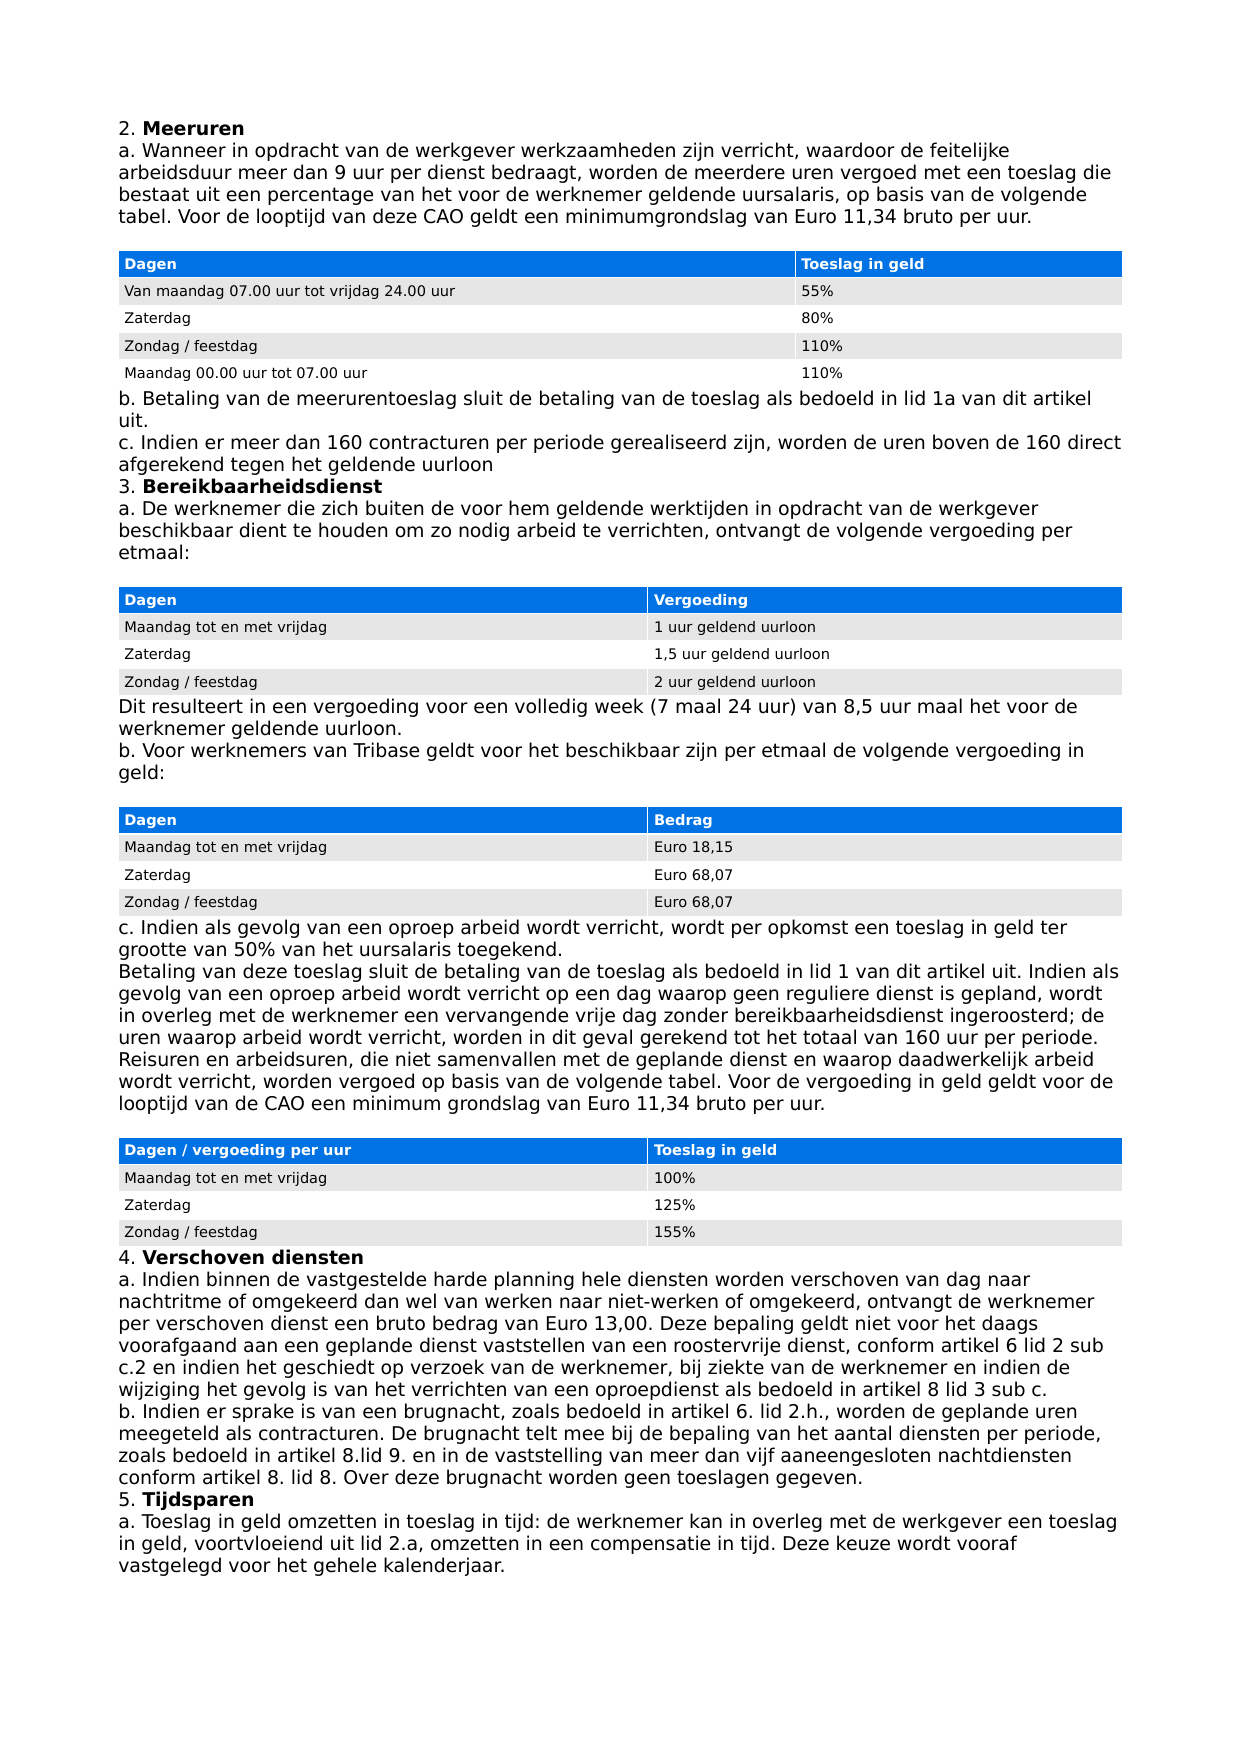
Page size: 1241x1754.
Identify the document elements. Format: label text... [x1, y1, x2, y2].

text 4. Verschoven diensten [118, 1247, 1122, 1269]
table_cell Euro 68,07 [648, 889, 1122, 916]
text Betaling van deze toeslag sluit de betaling van de toeslag als bedoeld in lid 1 van dit artikel uit. Indien als gevolg van een oproep arbeid wordt verricht op een dag waarop geen reguliere dienst is gepland, wordt in overleg met de werknemer een vervangende vrije dag zonder bereikbaarheidsdienst ingeroosterd; de uren waarop arbeid wordt verricht, worden in dit geval gerekend tot het totaal van 160 uur per periode. [118, 961, 1122, 1048]
text 5. Tijdsparen [118, 1489, 1122, 1511]
table_cell Zondag / feestdag [119, 333, 795, 359]
text a. Indien binnen de vastgestelde harde planning hele diensten worden verschoven van dag naar nachtritme of omgekeerd dan wel van werken naar niet-werken of omgekeerd, ontvangt de werknemer per verschoven dienst een bruto bedrag van Euro 13,00. Deze bepaling geldt niet voor het daags voorafgaand aan een geplande dienst vaststellen van een roostervrije dienst, conform artikel 6 lid 2 sub c.2 en indien het geschiedt op verzoek van de werknemer, bij ziekte van de werknemer en indien de wijziging het gevolg is van het verrichten van een oproepdienst als bedoeld in artikel 8 lid 3 sub c. [118, 1269, 1122, 1401]
table_cell Zaterdag [119, 862, 647, 888]
table_cell Euro 18,15 [648, 835, 1122, 861]
table_cell 100% [648, 1165, 1122, 1191]
text c. Indien er meer dan 160 contracturen per periode gerealiseerd zijn, worden de uren boven de 160 direct afgerekend tegen het geldende uurloon [118, 432, 1122, 476]
table_header Toeslag in geld [796, 251, 1122, 277]
table_cell Zondag / feestdag [119, 889, 647, 916]
table_cell 125% [648, 1192, 1122, 1218]
table_cell Maandag 00.00 uur tot 07.00 uur [119, 361, 795, 387]
text Dit resulteert in een vergoeding voor een volledig week (7 maal 24 uur) van 8,5 uur maal het voor de werknemer geldende uurloon. [118, 696, 1122, 740]
table_header Vergoeding [648, 587, 1122, 613]
table_cell Zondag / feestdag [119, 669, 647, 695]
text 3. Bereikbaarheidsdienst [118, 476, 1122, 498]
text b. Betaling van de meerurentoeslag sluit de betaling van de toeslag als bedoeld in lid 1a van dit artikel uit. [118, 388, 1122, 432]
text Reisuren en arbeidsuren, die niet samenvallen met de geplande dienst en waarop daadwerkelijk arbeid wordt verricht, worden vergoed op basis van de volgende tabel. Voor de vergoeding in geld geldt voor de looptijd van de CAO een minimum grondslag van Euro 11,34 bruto per uur. [118, 1048, 1122, 1114]
text c. Indien als gevolg van een oproep arbeid wordt verricht, wordt per opkomst een toeslag in geld ter grootte van 50% van het uursalaris toegekend. [118, 917, 1122, 961]
table_header Dagen / vergoeding per uur [119, 1138, 647, 1164]
text b. Indien er sprake is van een brugnacht, zoals bedoeld in artikel 6. lid 2.h., worden de geplande uren meegeteld als contracturen. De brugnacht telt mee bij de bepaling van het aantal diensten per periode, zoals bedoeld in artikel 8.lid 9. en in de vaststelling van meer dan vijf aaneengesloten nachtdiensten conform artikel 8. lid 8. Over deze brugnacht worden geen toeslagen gegeven. [118, 1401, 1122, 1489]
text a. Wanneer in opdracht van de werkgever werkzaamheden zijn verricht, waardoor de feitelijke arbeidsduur meer dan 9 uur per dienst bedraagt, worden de meerdere uren vergoed met een toeslag die bestaat uit een percentage van het voor de werknemer geldende uursalaris, op basis van de volgende tabel. Voor de looptijd van deze CAO geldt een minimumgrondslag van Euro 11,34 bruto per uur. [118, 140, 1122, 228]
table_cell Maandag tot en met vrijdag [119, 614, 647, 640]
table_cell Euro 68,07 [648, 862, 1122, 888]
table_cell Maandag tot en met vrijdag [119, 1165, 647, 1191]
table_cell Van maandag 07.00 uur tot vrijdag 24.00 uur [119, 278, 795, 305]
table_cell Zaterdag [119, 1192, 647, 1218]
table_cell Zondag / feestdag [119, 1220, 647, 1246]
table_cell 2 uur geldend uurloon [648, 669, 1122, 695]
table_header Dagen [119, 251, 795, 277]
table_cell 1 uur geldend uurloon [648, 614, 1122, 640]
text a. De werknemer die zich buiten de voor hem geldende werktijden in opdracht van de werkgever beschikbaar dient te houden om zo nodig arbeid te verrichten, ontvangt de volgende vergoeding per etmaal: [118, 498, 1122, 564]
table_cell 80% [796, 306, 1122, 332]
table_header Dagen [119, 587, 647, 613]
table_cell 55% [796, 278, 1122, 305]
text a. Toeslag in geld omzetten in toeslag in tijd: de werknemer kan in overleg met de werkgever een toeslag in geld, voortvloeiend uit lid 2.a, omzetten in een compensatie in tijd. Deze keuze wordt vooraf vastgelegd voor het gehele kalenderjaar. [118, 1511, 1122, 1577]
table_cell Zaterdag [119, 306, 795, 332]
text b. Voor werknemers van Tribase geldt voor het beschikbaar zijn per etmaal de volgende vergoeding in geld: [118, 740, 1122, 784]
table_cell Zaterdag [119, 641, 647, 668]
table_cell 110% [796, 333, 1122, 359]
table_header Dagen [119, 807, 647, 833]
table_header Bedrag [648, 807, 1122, 833]
table_header Toeslag in geld [648, 1138, 1122, 1164]
text 2. Meeruren [118, 118, 1122, 140]
table_cell Maandag tot en met vrijdag [119, 835, 647, 861]
table_cell 110% [796, 361, 1122, 387]
table_cell 1,5 uur geldend uurloon [648, 641, 1122, 668]
table_cell 155% [648, 1220, 1122, 1246]
